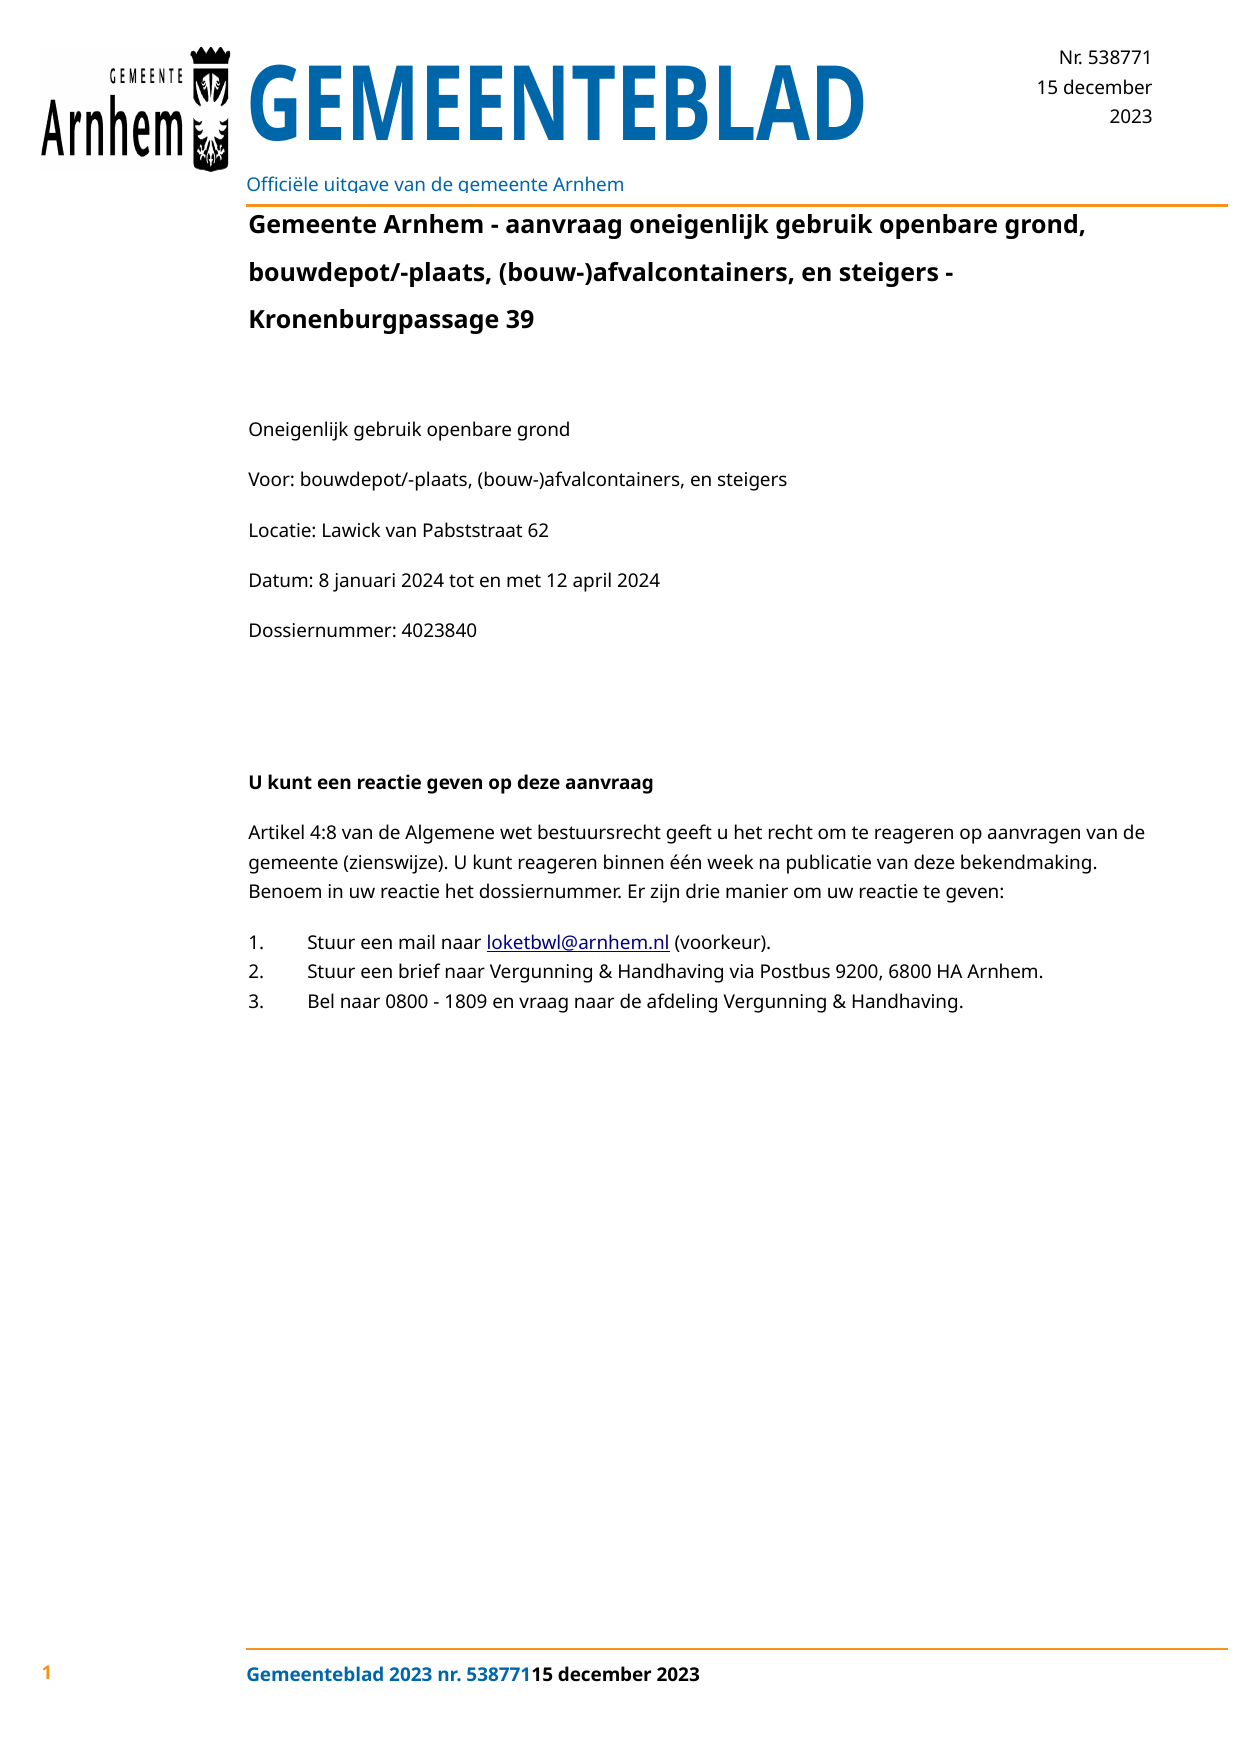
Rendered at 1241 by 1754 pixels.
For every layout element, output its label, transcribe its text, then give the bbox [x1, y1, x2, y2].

text Artikel 4:8 van de Algemene wet bestuursrecht geeft u het recht om te reageren op aanvragen van de gemeente (zienswijze). U kunt reageren binnen één week na publicatie van deze bekendmaking. Benoem in uw reactie het dossiernummer. Er zijn drie manier om uw reactie te geven: [248, 819, 1152, 904]
text Voor: bouwdepot/-plaats, (bouw-)afvalcontainers, en steigers [248, 466, 1152, 492]
text Gemeente Arnhem - aanvraag oneigenlijk gebruik openbare grond, bouwdepot/-plaats, (bouw-)afvalcontainers, en steigers - Kronenburgpassage 39 [248, 207, 1152, 336]
text Oneigenlijk gebruik openbare grond [248, 416, 1152, 442]
list Stuur een mail naar loketbwl@arnhem.nl (voorkeur). [248, 929, 1152, 954]
text Locatie: Lawick van Pabststraat 62 [248, 517, 1152, 542]
text Datum: 8 januari 2024 tot en met 12 april 2024 [248, 567, 1152, 593]
text U kunt een reactie geven op deze aanvraag [248, 769, 1152, 794]
picture [41, 47, 231, 172]
list Stuur een brief naar Vergunning & Handhaving via Postbus 9200, 6800 HA Arnhem. [248, 958, 1152, 984]
text Dossiernummer: 4023840 [248, 618, 1152, 643]
list Bel naar 0800 - 1809 en vraag naar de afdeling Vergunning & Handhaving. [248, 988, 1152, 1014]
